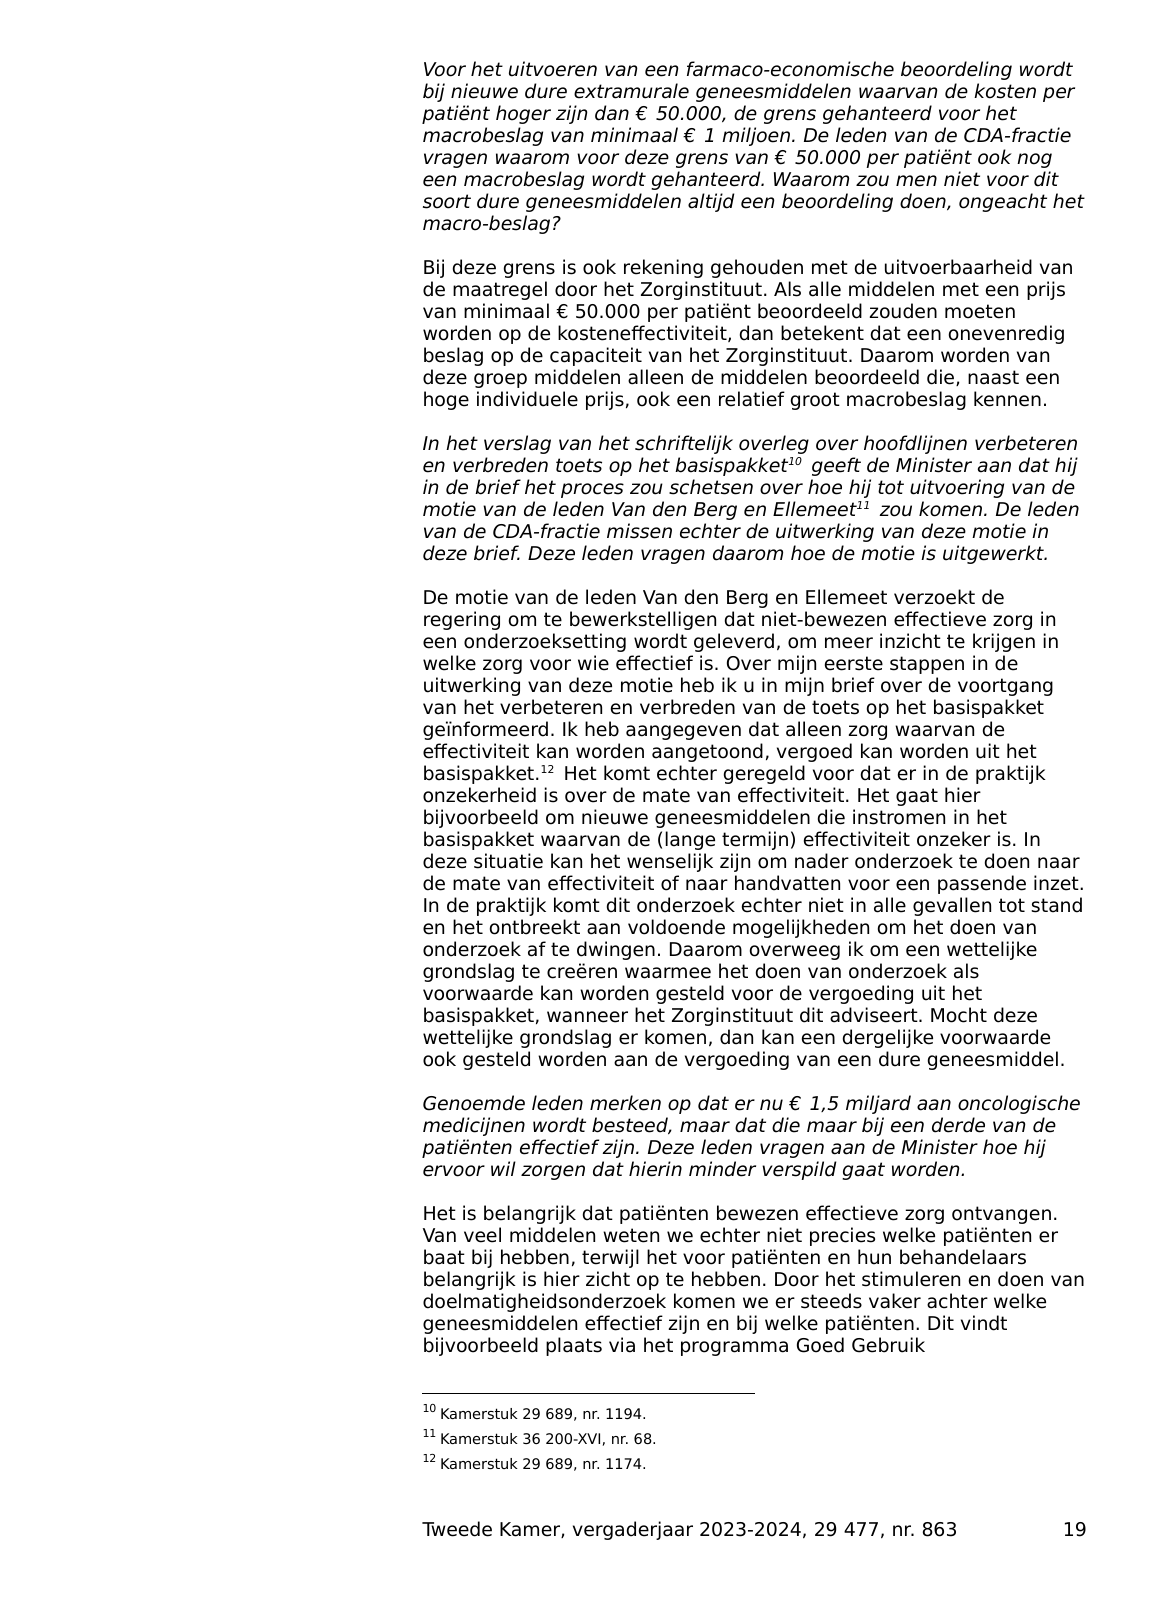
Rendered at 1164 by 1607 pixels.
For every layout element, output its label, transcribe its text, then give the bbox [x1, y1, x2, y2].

text Kamerstuk 29 689, nr. 1174. [422, 1452, 1087, 1474]
text Genoemde leden merken op dat er nu € 1,5 miljard aan oncologische medicijnen wordt besteed, maar dat die maar bij een derde van de patiënten effectief zijn. Deze leden vragen aan de Minister hoe hij ervoor wil zorgen dat hierin minder verspild gaat worden. [422, 1093, 1087, 1181]
text Kamerstuk 29 689, nr. 1194. [422, 1402, 1087, 1424]
text Bij deze grens is ook rekening gehouden met de uitvoerbaarheid van de maatregel door het Zorginstituut. Als alle middelen met een prijs van minimaal € 50.000 per patiënt beoordeeld zouden moeten worden op de kosteneffectiviteit, dan betekent dat een onevenredig beslag op de capaciteit van het Zorginstituut. Daarom worden van deze groep middelen alleen de middelen beoordeeld die, naast een hoge individuele prijs, ook een relatief groot macrobeslag kennen. [422, 257, 1087, 411]
text Voor het uitvoeren van een farmaco-economische beoordeling wordt bij nieuwe dure extramurale geneesmiddelen waarvan de kosten per patiënt hoger zijn dan € 50.000, de grens gehanteerd voor het macrobeslag van minimaal € 1 miljoen. De leden van de CDA-fractie vragen waarom voor deze grens van € 50.000 per patiënt ook nog een macrobeslag wordt gehanteerd. Waarom zou men niet voor dit soort dure geneesmiddelen altijd een beoordeling doen, ongeacht het macro-beslag? [422, 59, 1087, 235]
text Het is belangrijk dat patiënten bewezen effectieve zorg ontvangen. Van veel middelen weten we echter niet precies welke patiënten er baat bij hebben, terwijl het voor patiënten en hun behandelaars belangrijk is hier zicht op te hebben. Door het stimuleren en doen van doelmatigheidsonderzoek komen we er steeds vaker achter welke geneesmiddelen effectief zijn en bij welke patiënten. Dit vindt bijvoorbeeld plaats via het programma Goed Gebruik [422, 1203, 1087, 1357]
text De motie van de leden Van den Berg en Ellemeet verzoekt de regering om te bewerkstelligen dat niet-bewezen effectieve zorg in een onderzoeksetting wordt geleverd, om meer inzicht te krijgen in welke zorg voor wie effectief is. Over mijn eerste stappen in de uitwerking van deze motie heb ik u in mijn brief over de voortgang van het verbeteren en verbreden van de toets op het basispakket geïnformeerd. Ik heb aangegeven dat alleen zorg waarvan de effectiviteit kan worden aangetoond, vergoed kan worden uit het basispakket. Het komt echter geregeld voor dat er in de praktijk onzekerheid is over de mate van effectiviteit. Het gaat hier bijvoorbeeld om nieuwe geneesmiddelen die instromen in het basispakket waarvan de (lange termijn) effectiviteit onzeker is. In deze situatie kan het wenselijk zijn om nader onderzoek te doen naar de mate van effectiviteit of naar handvatten voor een passende inzet. In de praktijk komt dit onderzoek echter niet in alle gevallen tot stand en het ontbreekt aan voldoende mogelijkheden om het doen van onderzoek af te dwingen. Daarom overweeg ik om een wettelijke grondslag te creëren waarmee het doen van onderzoek als voorwaarde kan worden gesteld voor de vergoeding uit het basispakket, wanneer het Zorginstituut dit adviseert. Mocht deze wettelijke grondslag er komen, dan kan een dergelijke voorwaarde ook gesteld worden aan de vergoeding van een dure geneesmiddel. [422, 587, 1087, 1071]
text Kamerstuk 36 200-XVI, nr. 68. [422, 1427, 1087, 1449]
text In het verslag van het schriftelijk overleg over hoofdlijnen verbeteren en verbreden toets op het basispakket geeft de Minister aan dat hij in de brief het proces zou schetsen over hoe hij tot uitvoering van de motie van de leden Van den Berg en Ellemeet zou komen. De leden van de CDA-fractie missen echter de uitwerking van deze motie in deze brief. Deze leden vragen daarom hoe de motie is uitgewerkt. [422, 433, 1087, 565]
